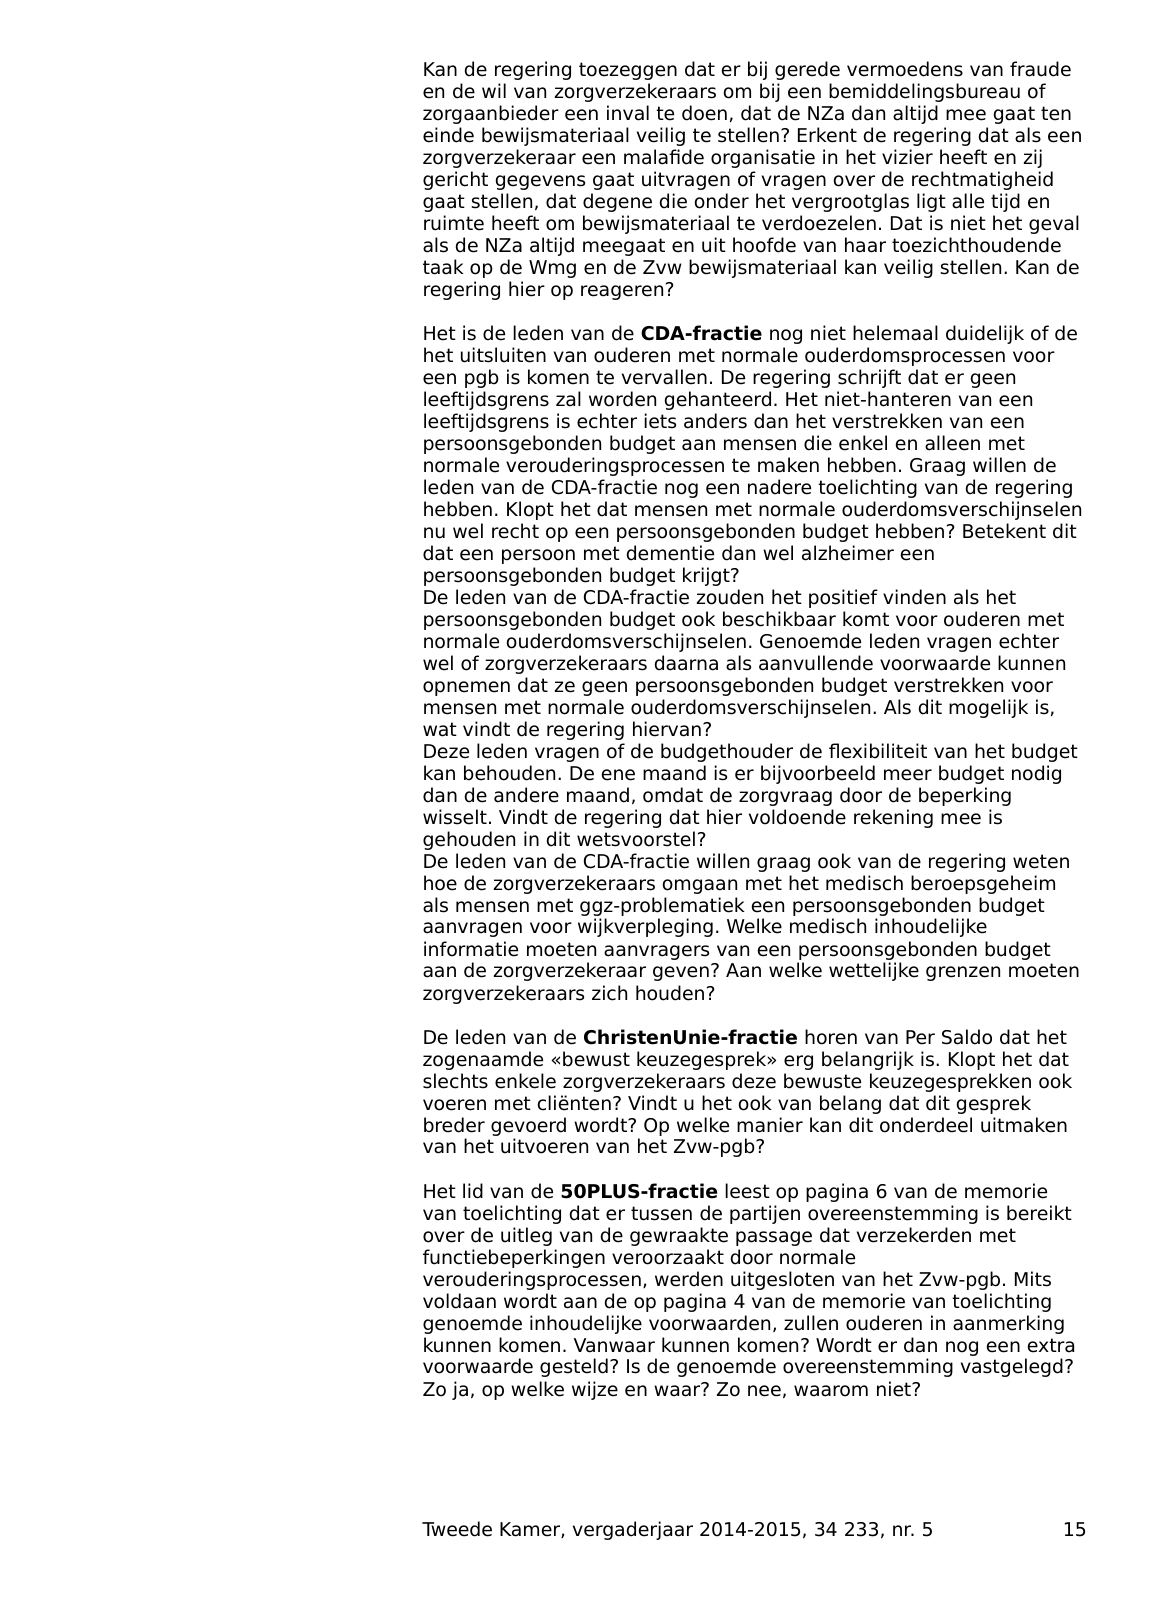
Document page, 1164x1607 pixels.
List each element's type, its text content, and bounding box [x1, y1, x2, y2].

text Deze leden vragen of de budgethouder de flexibiliteit van het budget kan behouden. De ene maand is er bijvoorbeeld meer budget nodig dan de andere maand, omdat de zorgvraag door de beperking wisselt. Vindt de regering dat hier voldoende rekening mee is gehouden in dit wetsvoorstel? [422, 741, 1087, 851]
text De leden van de ChristenUnie-fractie horen van Per Saldo dat het zogenaamde «bewust keuzegesprek» erg belangrijk is. Klopt het dat slechts enkele zorgverzekeraars deze bewuste keuzegesprekken ook voeren met cliënten? Vindt u het ook van belang dat dit gesprek breder gevoerd wordt? Op welke manier kan dit onderdeel uitmaken van het uitvoeren van het Zvw-pgb? [422, 1027, 1087, 1158]
text De leden van de CDA-fractie zouden het positief vinden als het persoonsgebonden budget ook beschikbaar komt voor ouderen met normale ouderdomsverschijnselen. Genoemde leden vragen echter wel of zorgverzekeraars daarna als aanvullende voorwaarde kunnen opnemen dat ze geen persoonsgebonden budget verstrekken voor mensen met normale ouderdomsverschijnselen. Als dit mogelijk is, wat vindt de regering hiervan? [422, 587, 1087, 741]
text Kan de regering toezeggen dat er bij gerede vermoedens van fraude en de wil van zorgverzekeraars om bij een bemiddelingsbureau of zorgaanbieder een inval te doen, dat de NZa dan altijd mee gaat ten einde bewijsmateriaal veilig te stellen? Erkent de regering dat als een zorgverzekeraar een malafide organisatie in het vizier heeft en zij gericht gegevens gaat uitvragen of vragen over de rechtmatigheid gaat stellen, dat degene die onder het vergrootglas ligt alle tijd en ruimte heeft om bewijsmateriaal te verdoezelen. Dat is niet het geval als de NZa altijd meegaat en uit hoofde van haar toezichthoudende taak op de Wmg en de Zvw bewijsmateriaal kan veilig stellen. Kan de regering hier op reageren? [422, 59, 1087, 301]
text Het is de leden van de CDA-fractie nog niet helemaal duidelijk of de het uitsluiten van ouderen met normale ouderdomsprocessen voor een pgb is komen te vervallen. De regering schrijft dat er geen leeftijdsgrens zal worden gehanteerd. Het niet-hanteren van een leeftijdsgrens is echter iets anders dan het verstrekken van een persoonsgebonden budget aan mensen die enkel en alleen met normale verouderingsprocessen te maken hebben. Graag willen de leden van de CDA-fractie nog een nadere toelichting van de regering hebben. Klopt het dat mensen met normale ouderdomsverschijnselen nu wel recht op een persoonsgebonden budget hebben? Betekent dit dat een persoon met dementie dan wel alzheimer een persoonsgebonden budget krijgt? [422, 323, 1087, 587]
text Het lid van de 50PLUS-fractie leest op pagina 6 van de memorie van toelichting dat er tussen de partijen overeenstemming is bereikt over de uitleg van de gewraakte passage dat verzekerden met functiebeperkingen veroorzaakt door normale verouderingsprocessen, werden uitgesloten van het Zvw-pgb. Mits voldaan wordt aan de op pagina 4 van de memorie van toelichting genoemde inhoudelijke voorwaarden, zullen ouderen in aanmerking kunnen komen. Vanwaar kunnen komen? Wordt er dan nog een extra voorwaarde gesteld? Is de genoemde overeenstemming vastgelegd? Zo ja, op welke wijze en waar? Zo nee, waarom niet? [422, 1181, 1087, 1400]
text De leden van de CDA-fractie willen graag ook van de regering weten hoe de zorgverzekeraars omgaan met het medisch beroepsgeheim als mensen met ggz-problematiek een persoonsgebonden budget aanvragen voor wijkverpleging. Welke medisch inhoudelijke informatie moeten aanvragers van een persoonsgebonden budget aan de zorgverzekeraar geven? Aan welke wettelijke grenzen moeten zorgverzekeraars zich houden? [422, 851, 1087, 1004]
